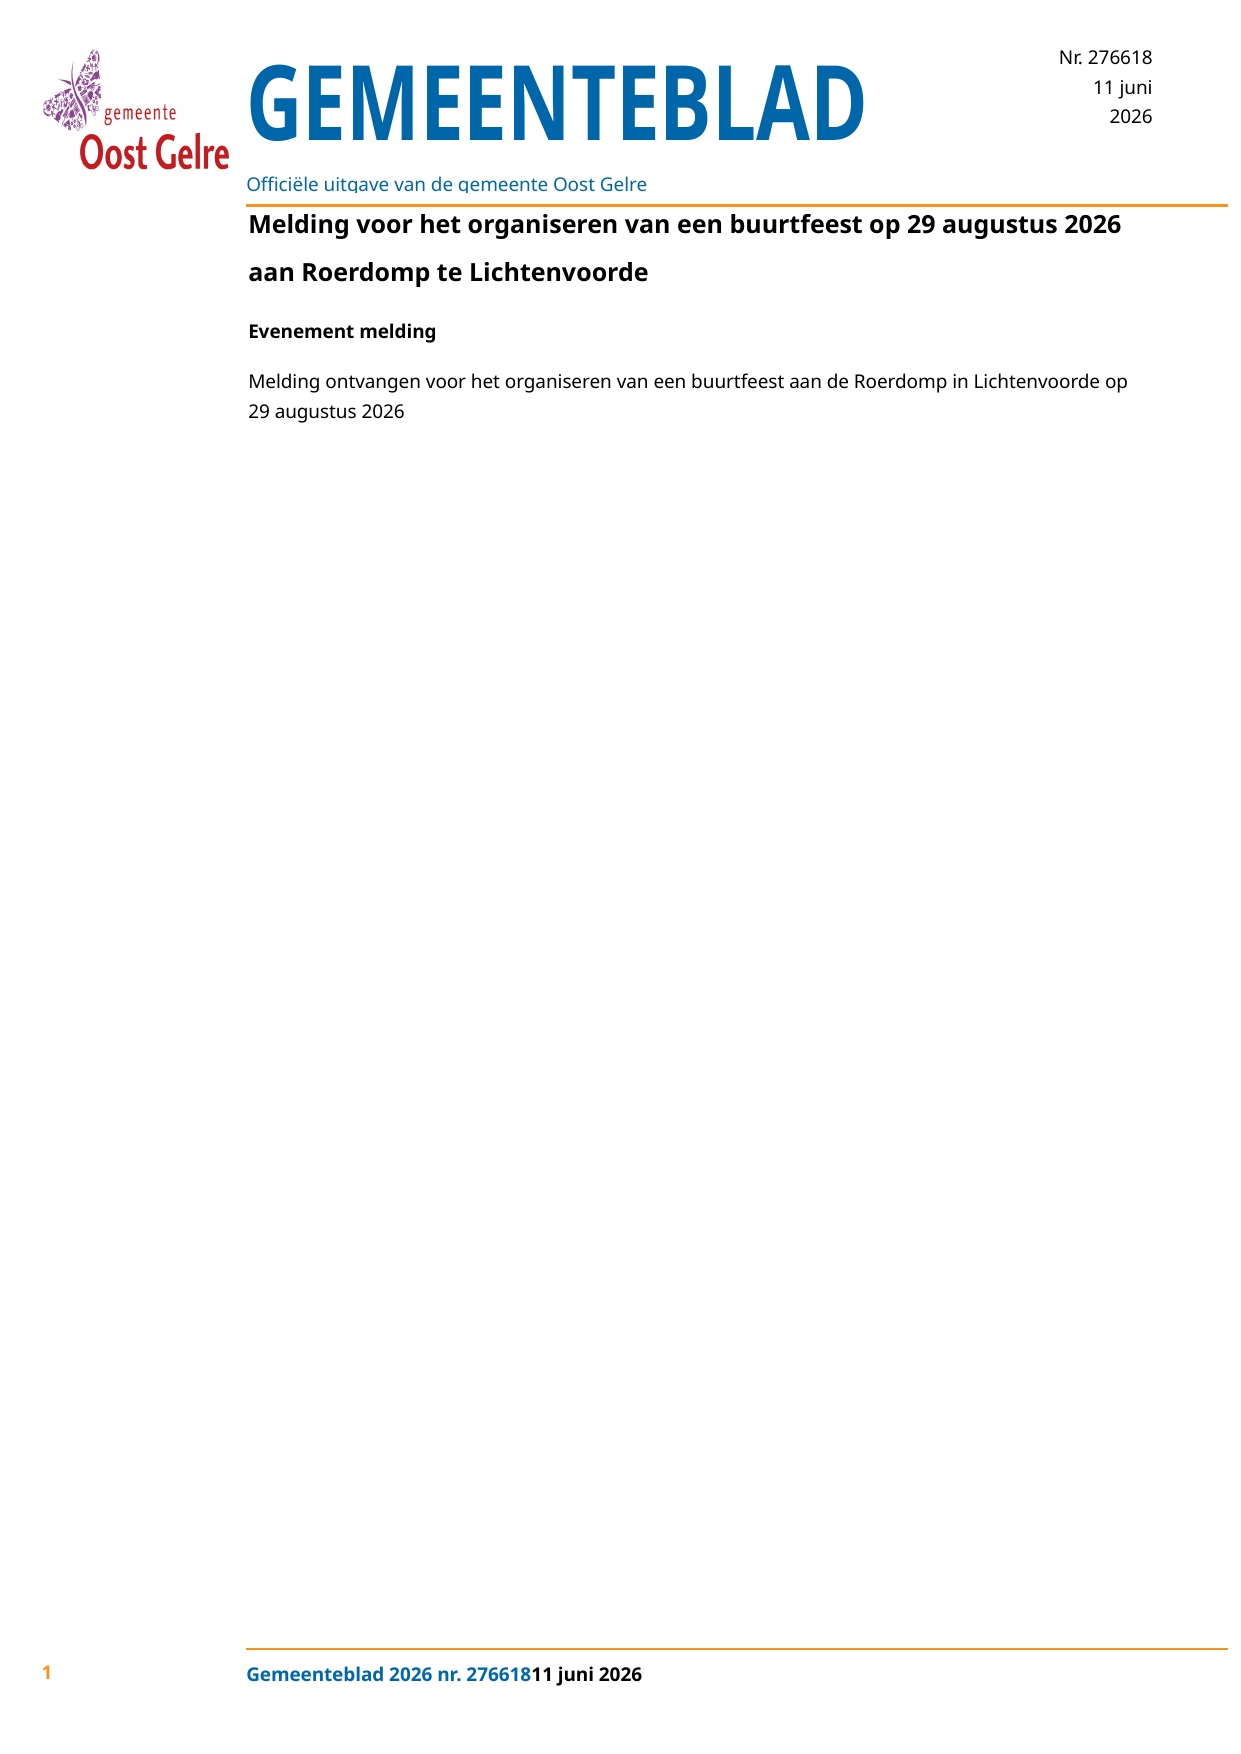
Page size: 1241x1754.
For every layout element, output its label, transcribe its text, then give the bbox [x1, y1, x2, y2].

text Melding voor het organiseren van een buurtfeest op 29 augustus 2026 aan Roerdomp te Lichtenvoorde [248, 207, 1152, 288]
picture [41, 47, 231, 172]
text Melding ontvangen voor het organiseren van een buurtfeest aan de Roerdomp in Lichtenvoorde op 29 augustus 2026 [248, 368, 1152, 424]
text Evenement melding [248, 318, 1152, 344]
